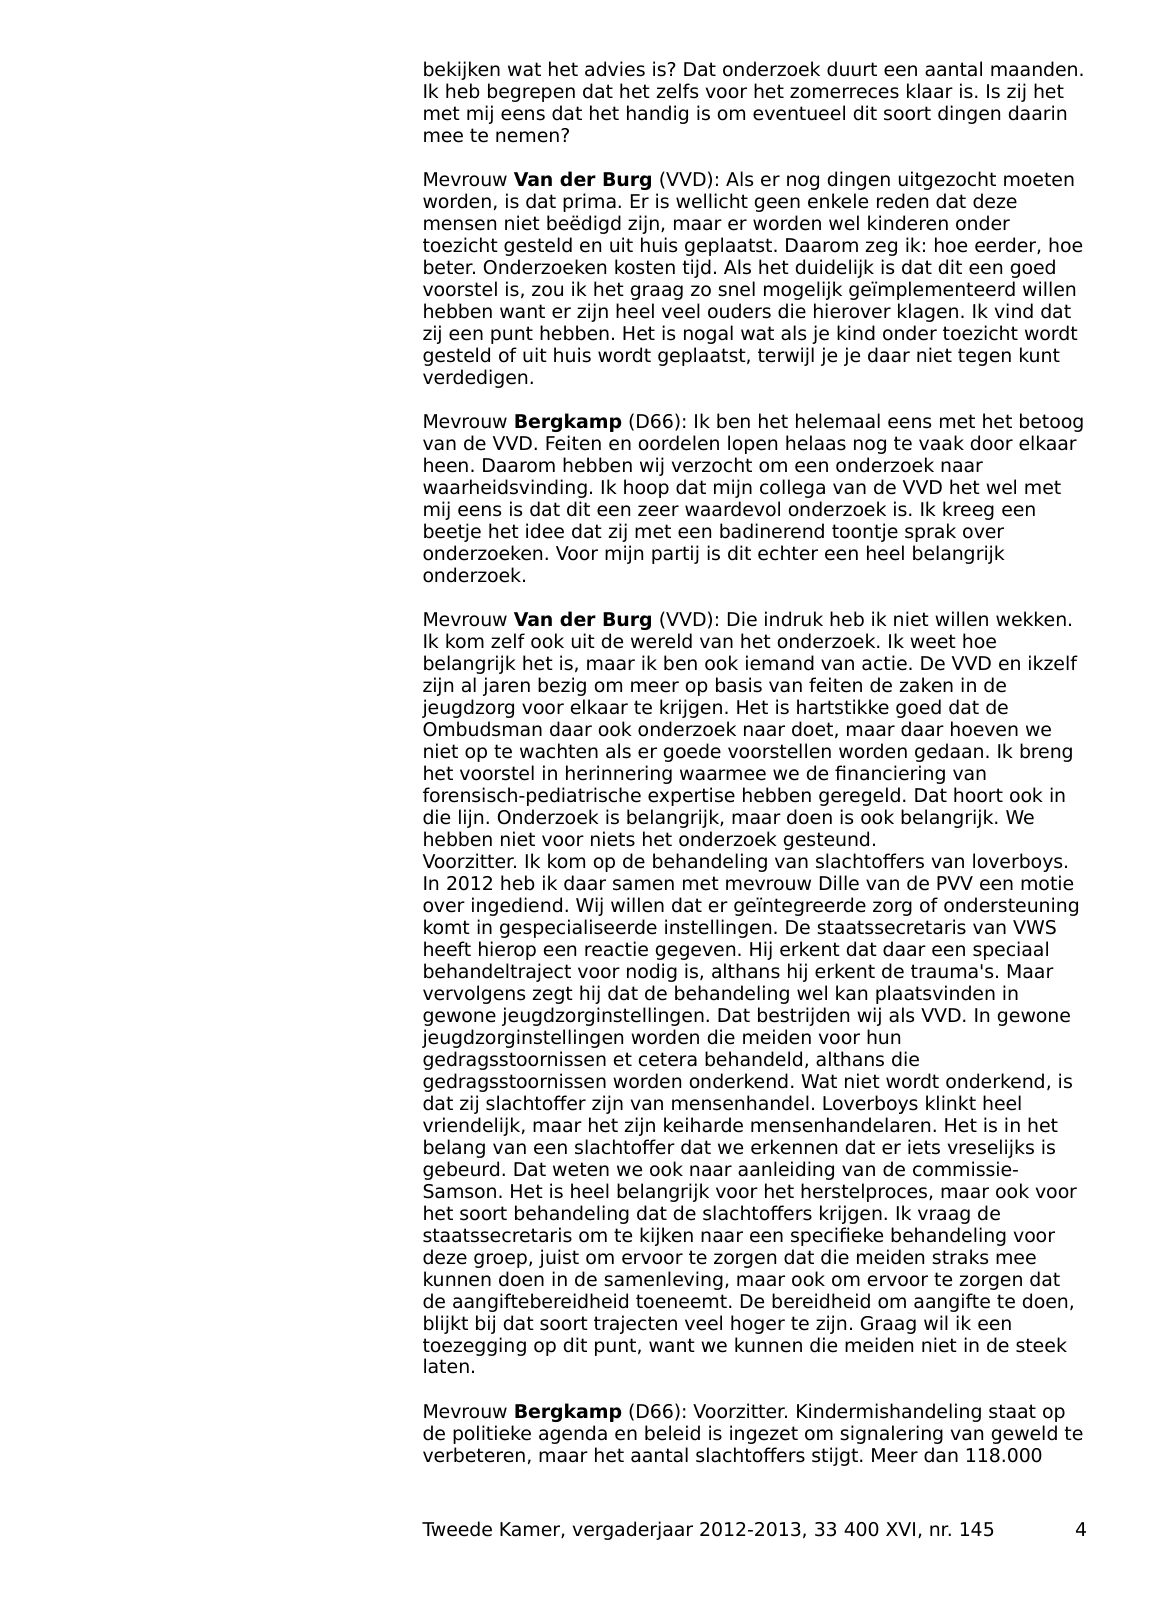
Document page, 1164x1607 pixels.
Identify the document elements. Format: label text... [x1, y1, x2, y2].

text Voorzitter. Ik kom op de behandeling van slachtoffers van loverboys. In 2012 heb ik daar samen met mevrouw Dille van de PVV een motie over ingediend. Wij willen dat er geïntegreerde zorg of ondersteuning komt in gespecialiseerde instellingen. De staatssecretaris van VWS heeft hierop een reactie gegeven. Hij erkent dat daar een speciaal behandeltraject voor nodig is, althans hij erkent de trauma's. Maar vervolgens zegt hij dat de behandeling wel kan plaatsvinden in gewone jeugdzorginstellingen. Dat bestrijden wij als VVD. In gewone jeugdzorginstellingen worden die meiden voor hun gedragsstoornissen et cetera behandeld, althans die gedragsstoornissen worden onderkend. Wat niet wordt onderkend, is dat zij slachtoffer zijn van mensenhandel. Loverboys klinkt heel vriendelijk, maar het zijn keiharde mensenhandelaren. Het is in het belang van een slachtoffer dat we erkennen dat er iets vreselijks is gebeurd. Dat weten we ook naar aanleiding van de commissie-Samson. Het is heel belangrijk voor het herstelproces, maar ook voor het soort behandeling dat de slachtoffers krijgen. Ik vraag de staatssecretaris om te kijken naar een specifieke behandeling voor deze groep, juist om ervoor te zorgen dat die meiden straks mee kunnen doen in de samenleving, maar ook om ervoor te zorgen dat de aangiftebereidheid toeneemt. De bereidheid om aangifte te doen, blijkt bij dat soort trajecten veel hoger te zijn. Graag wil ik een toezegging op dit punt, want we kunnen die meiden niet in de steek laten. [422, 851, 1087, 1378]
text Mevrouw Bergkamp (D66): Voorzitter. Kindermishandeling staat op de politieke agenda en beleid is ingezet om signalering van geweld te verbeteren, maar het aantal slachtoffers stijgt. Meer dan 118.000 [422, 1401, 1087, 1467]
text bekijken wat het advies is? Dat onderzoek duurt een aantal maanden. Ik heb begrepen dat het zelfs voor het zomerreces klaar is. Is zij het met mij eens dat het handig is om eventueel dit soort dingen daarin mee te nemen? [422, 59, 1087, 147]
text Mevrouw Van der Burg (VVD): Die indruk heb ik niet willen wekken. Ik kom zelf ook uit de wereld van het onderzoek. Ik weet hoe belangrijk het is, maar ik ben ook iemand van actie. De VVD en ikzelf zijn al jaren bezig om meer op basis van feiten de zaken in de jeugdzorg voor elkaar te krijgen. Het is hartstikke goed dat de Ombudsman daar ook onderzoek naar doet, maar daar hoeven we niet op te wachten als er goede voorstellen worden gedaan. Ik breng het voorstel in herinnering waarmee we de financiering van forensisch-pediatrische expertise hebben geregeld. Dat hoort ook in die lijn. Onderzoek is belangrijk, maar doen is ook belangrijk. We hebben niet voor niets het onderzoek gesteund. [422, 609, 1087, 851]
text Mevrouw Van der Burg (VVD): Als er nog dingen uitgezocht moeten worden, is dat prima. Er is wellicht geen enkele reden dat deze mensen niet beëdigd zijn, maar er worden wel kinderen onder toezicht gesteld en uit huis geplaatst. Daarom zeg ik: hoe eerder, hoe beter. Onderzoeken kosten tijd. Als het duidelijk is dat dit een goed voorstel is, zou ik het graag zo snel mogelijk geïmplementeerd willen hebben want er zijn heel veel ouders die hierover klagen. Ik vind dat zij een punt hebben. Het is nogal wat als je kind onder toezicht wordt gesteld of uit huis wordt geplaatst, terwijl je je daar niet tegen kunt verdedigen. [422, 169, 1087, 389]
text Mevrouw Bergkamp (D66): Ik ben het helemaal eens met het betoog van de VVD. Feiten en oordelen lopen helaas nog te vaak door elkaar heen. Daarom hebben wij verzocht om een onderzoek naar waarheidsvinding. Ik hoop dat mijn collega van de VVD het wel met mij eens is dat dit een zeer waardevol onderzoek is. Ik kreeg een beetje het idee dat zij met een badinerend toontje sprak over onderzoeken. Voor mijn partij is dit echter een heel belangrijk onderzoek. [422, 411, 1087, 587]
